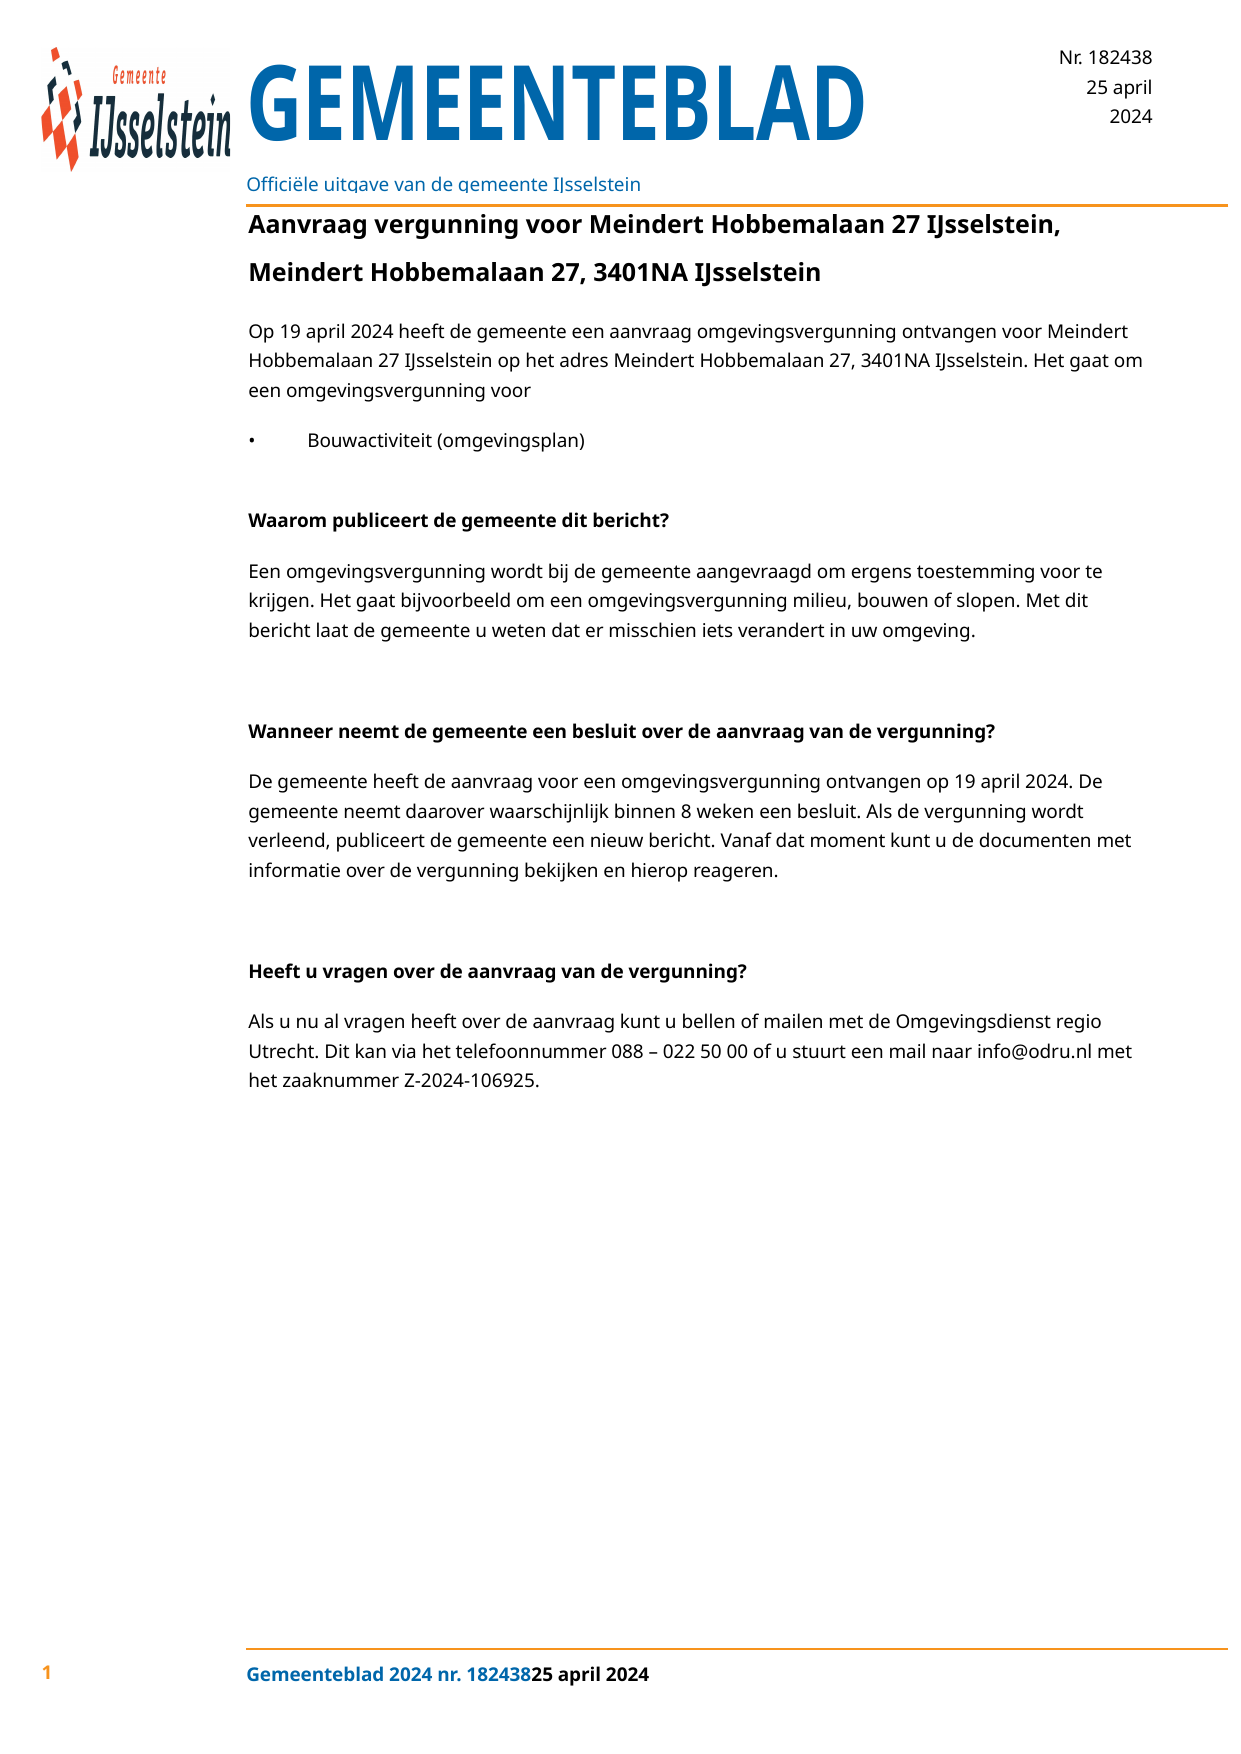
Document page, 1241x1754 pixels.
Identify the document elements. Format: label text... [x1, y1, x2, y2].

text Op 19 april 2024 heeft de gemeente een aanvraag omgevingsvergunning ontvangen voor Meindert Hobbemalaan 27 IJsselstein op het adres Meindert Hobbemalaan 27, 3401NA IJsselstein. Het gaat om een omgevingsvergunning voor [248, 318, 1152, 403]
list Bouwactiviteit (omgevingsplan) [248, 427, 1152, 453]
text Een omgevingsvergunning wordt bij de gemeente aangevraagd om ergens toestemming voor te krijgen. Het gaat bijvoorbeeld om een omgevingsvergunning milieu, bouwen of slopen. Met dit bericht laat de gemeente u weten dat er misschien iets verandert in uw omgeving. [248, 558, 1152, 643]
text Wanneer neemt de gemeente een besluit over de aanvraag van de vergunning? [248, 718, 1152, 744]
text Waarom publiceert de gemeente dit bericht? [248, 507, 1152, 533]
text Als u nu al vragen heeft over de aanvraag kunt u bellen of mailen met de Omgevingsdienst regio Utrecht. Dit kan via het telefoonnummer 088 – 022 50 00 of u stuurt een mail naar info@odru.nl met het zaaknummer Z-2024-106925. [248, 1008, 1152, 1093]
text De gemeente heeft de aanvraag voor een omgevingsvergunning ontvangen op 19 april 2024. De gemeente neemt daarover waarschijnlijk binnen 8 weken een besluit. Als de vergunning wordt verleend, publiceert de gemeente een nieuw bericht. Vanaf dat moment kunt u de documenten met informatie over de vergunning bekijken en hierop reageren. [248, 768, 1152, 883]
text Heeft u vragen over de aanvraag van de vergunning? [248, 958, 1152, 984]
picture [41, 47, 231, 172]
text Aanvraag vergunning voor Meindert Hobbemalaan 27 IJsselstein, Meindert Hobbemalaan 27, 3401NA IJsselstein [248, 207, 1152, 288]
